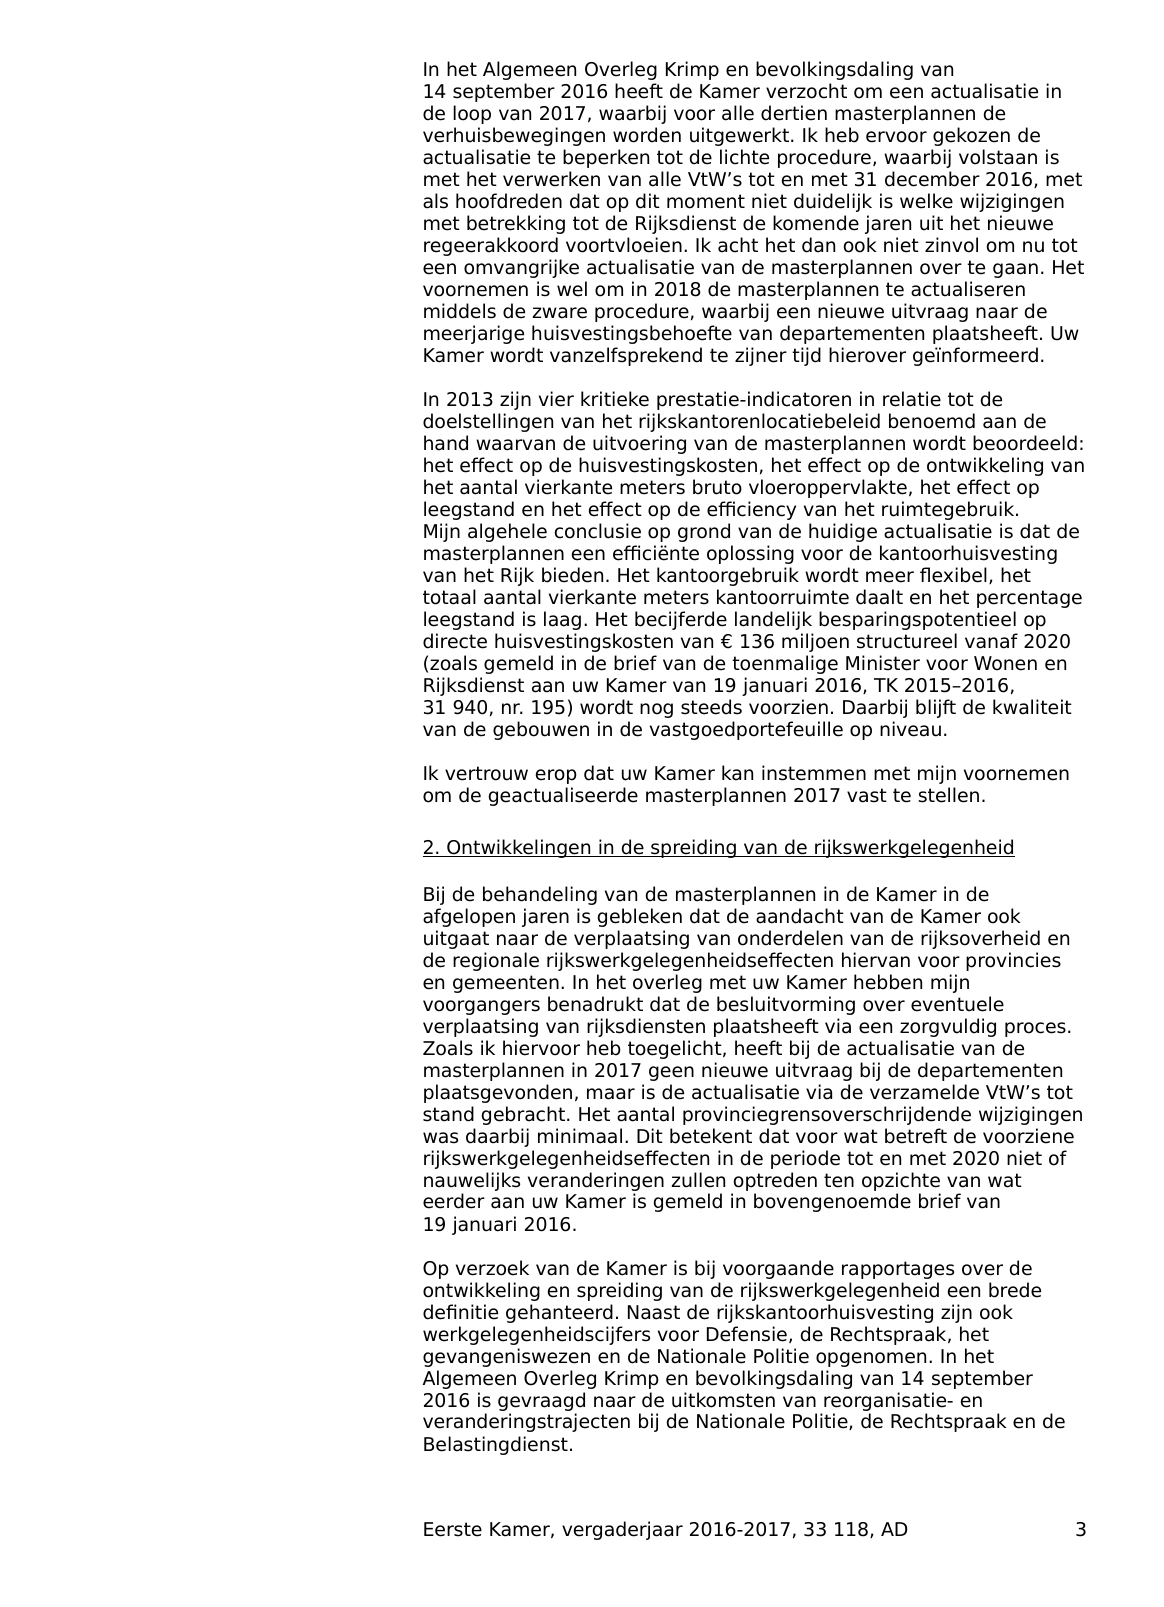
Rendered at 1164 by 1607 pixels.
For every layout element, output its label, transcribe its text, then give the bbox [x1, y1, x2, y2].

subtitle 2. Ontwikkelingen in de spreiding van de rijkswerkgelegenheid [422, 837, 1087, 859]
text Ik vertrouw erop dat uw Kamer kan instemmen met mijn voornemen om de geactualiseerde masterplannen 2017 vast te stellen. [422, 763, 1087, 807]
text Op verzoek van de Kamer is bij voorgaande rapportages over de ontwikkeling en spreiding van de rijkswerkgelegenheid een brede definitie gehanteerd. Naast de rijkskantoorhuisvesting zijn ook werkgelegenheidscijfers voor Defensie, de Rechtspraak, het gevangeniswezen en de Nationale Politie opgenomen. In het Algemeen Overleg Krimp en bevolkingsdaling van 14 september 2016 is gevraagd naar de uitkomsten van reorganisatie- en veranderingstrajecten bij de Nationale Politie, de Rechtspraak en de Belastingdienst. [422, 1258, 1087, 1455]
text In 2013 zijn vier kritieke prestatie-indicatoren in relatie tot de doelstellingen van het rijkskantorenlocatiebeleid benoemd aan de hand waarvan de uitvoering van de masterplannen wordt beoordeeld: het effect op de huisvestingskosten, het effect op de ontwikkeling van het aantal vierkante meters bruto vloeroppervlakte, het effect op leegstand en het effect op de efficiency van het ruimtegebruik. [422, 389, 1087, 521]
text Zoals ik hiervoor heb toegelicht, heeft bij de actualisatie van de masterplannen in 2017 geen nieuwe uitvraag bij de departementen plaatsgevonden, maar is de actualisatie via de verzamelde VtW’s tot stand gebracht. Het aantal provinciegrensoverschrijdende wijzigingen was daarbij minimaal. Dit betekent dat voor wat betreft de voorziene rijkswerkgelegenheidseffecten in de periode tot en met 2020 niet of nauwelijks veranderingen zullen optreden ten opzichte van wat eerder aan uw Kamer is gemeld in bovengenoemde brief van 19 januari 2016. [422, 1038, 1087, 1235]
text Bij de behandeling van de masterplannen in de Kamer in de afgelopen jaren is gebleken dat de aandacht van de Kamer ook uitgaat naar de verplaatsing van onderdelen van de rijksoverheid en de regionale rijkswerkgelegenheidseffecten hiervan voor provincies en gemeenten. In het overleg met uw Kamer hebben mijn voorgangers benadrukt dat de besluitvorming over eventuele verplaatsing van rijksdiensten plaatsheeft via een zorgvuldig proces. [422, 884, 1087, 1038]
text Mijn algehele conclusie op grond van de huidige actualisatie is dat de masterplannen een efficiënte oplossing voor de kantoorhuisvesting van het Rijk bieden. Het kantoorgebruik wordt meer flexibel, het totaal aantal vierkante meters kantoorruimte daalt en het percentage leegstand is laag. Het becijferde landelijk besparingspotentieel op directe huisvestingskosten van € 136 miljoen structureel vanaf 2020 (zoals gemeld in de brief van de toenmalige Minister voor Wonen en Rijksdienst aan uw Kamer van 19 januari 2016, TK 2015–2016, 31 940, nr. 195) wordt nog steeds voorzien. Daarbij blijft de kwaliteit van de gebouwen in de vastgoedportefeuille op niveau. [422, 521, 1087, 741]
text In het Algemeen Overleg Krimp en bevolkingsdaling van 14 september 2016 heeft de Kamer verzocht om een actualisatie in de loop van 2017, waarbij voor alle dertien masterplannen de verhuisbewegingen worden uitgewerkt. Ik heb ervoor gekozen de actualisatie te beperken tot de lichte procedure, waarbij volstaan is met het verwerken van alle VtW’s tot en met 31 december 2016, met als hoofdreden dat op dit moment niet duidelijk is welke wijzigingen met betrekking tot de Rijksdienst de komende jaren uit het nieuwe regeerakkoord voortvloeien. Ik acht het dan ook niet zinvol om nu tot een omvangrijke actualisatie van de masterplannen over te gaan. Het voornemen is wel om in 2018 de masterplannen te actualiseren middels de zware procedure, waarbij een nieuwe uitvraag naar de meerjarige huisvestingsbehoefte van departementen plaatsheeft. Uw Kamer wordt vanzelfsprekend te zijner tijd hierover geïnformeerd. [422, 59, 1087, 367]
